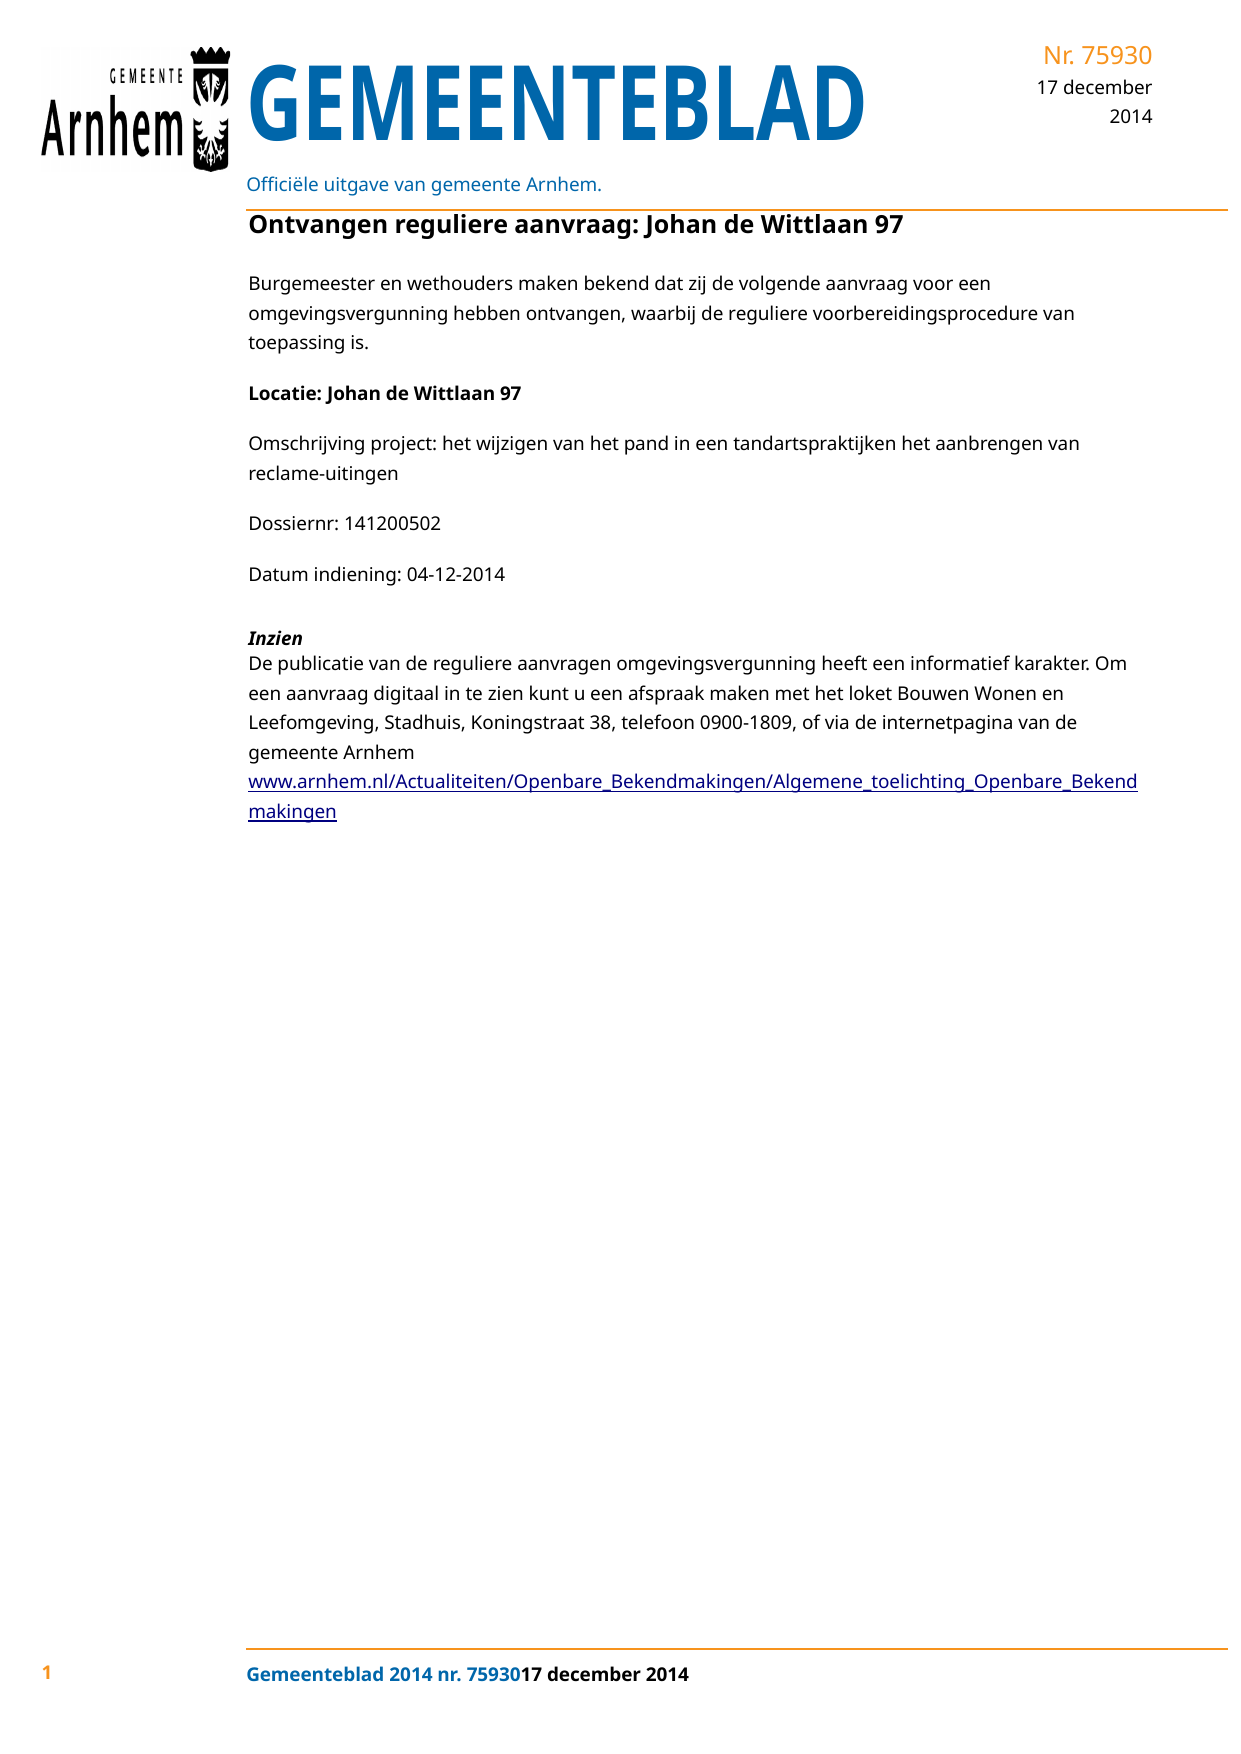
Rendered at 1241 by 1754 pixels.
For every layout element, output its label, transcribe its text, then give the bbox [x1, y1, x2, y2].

text De publicatie van de reguliere aanvragen omgevingsvergunning heeft een informatief karakter. Om een aanvraag digitaal in te zien kunt u een afspraak maken met het loket Bouwen Wonen en Leefomgeving, Stadhuis, Koningstraat 38, telefoon 0900-1809, of via de internetpagina van de gemeente Arnhem www.arnhem.nl/Actualiteiten/Openbare_Bekendmakingen/Algemene_toelichting_Openbare_Bekendmakingen [248, 650, 1152, 824]
text Dossiernr: 141200502 [248, 510, 1152, 536]
text Locatie: Johan de Wittlaan 97 [248, 380, 1152, 406]
text Omschrijving project: het wijzigen van het pand in een tandartspraktijken het aanbrengen van reclame-uitingen [248, 430, 1152, 486]
text Burgemeester en wethouders maken bekend dat zij de volgende aanvraag voor een omgevingsvergunning hebben ontvangen, waarbij de reguliere voorbereidingsprocedure van toepassing is. [248, 270, 1152, 355]
picture [41, 47, 231, 172]
text Ontvangen reguliere aanvraag: Johan de Wittlaan 97 [248, 211, 1152, 241]
text Datum indiening: 04-12-2014 [248, 561, 1152, 586]
text Inzien [248, 625, 1152, 650]
